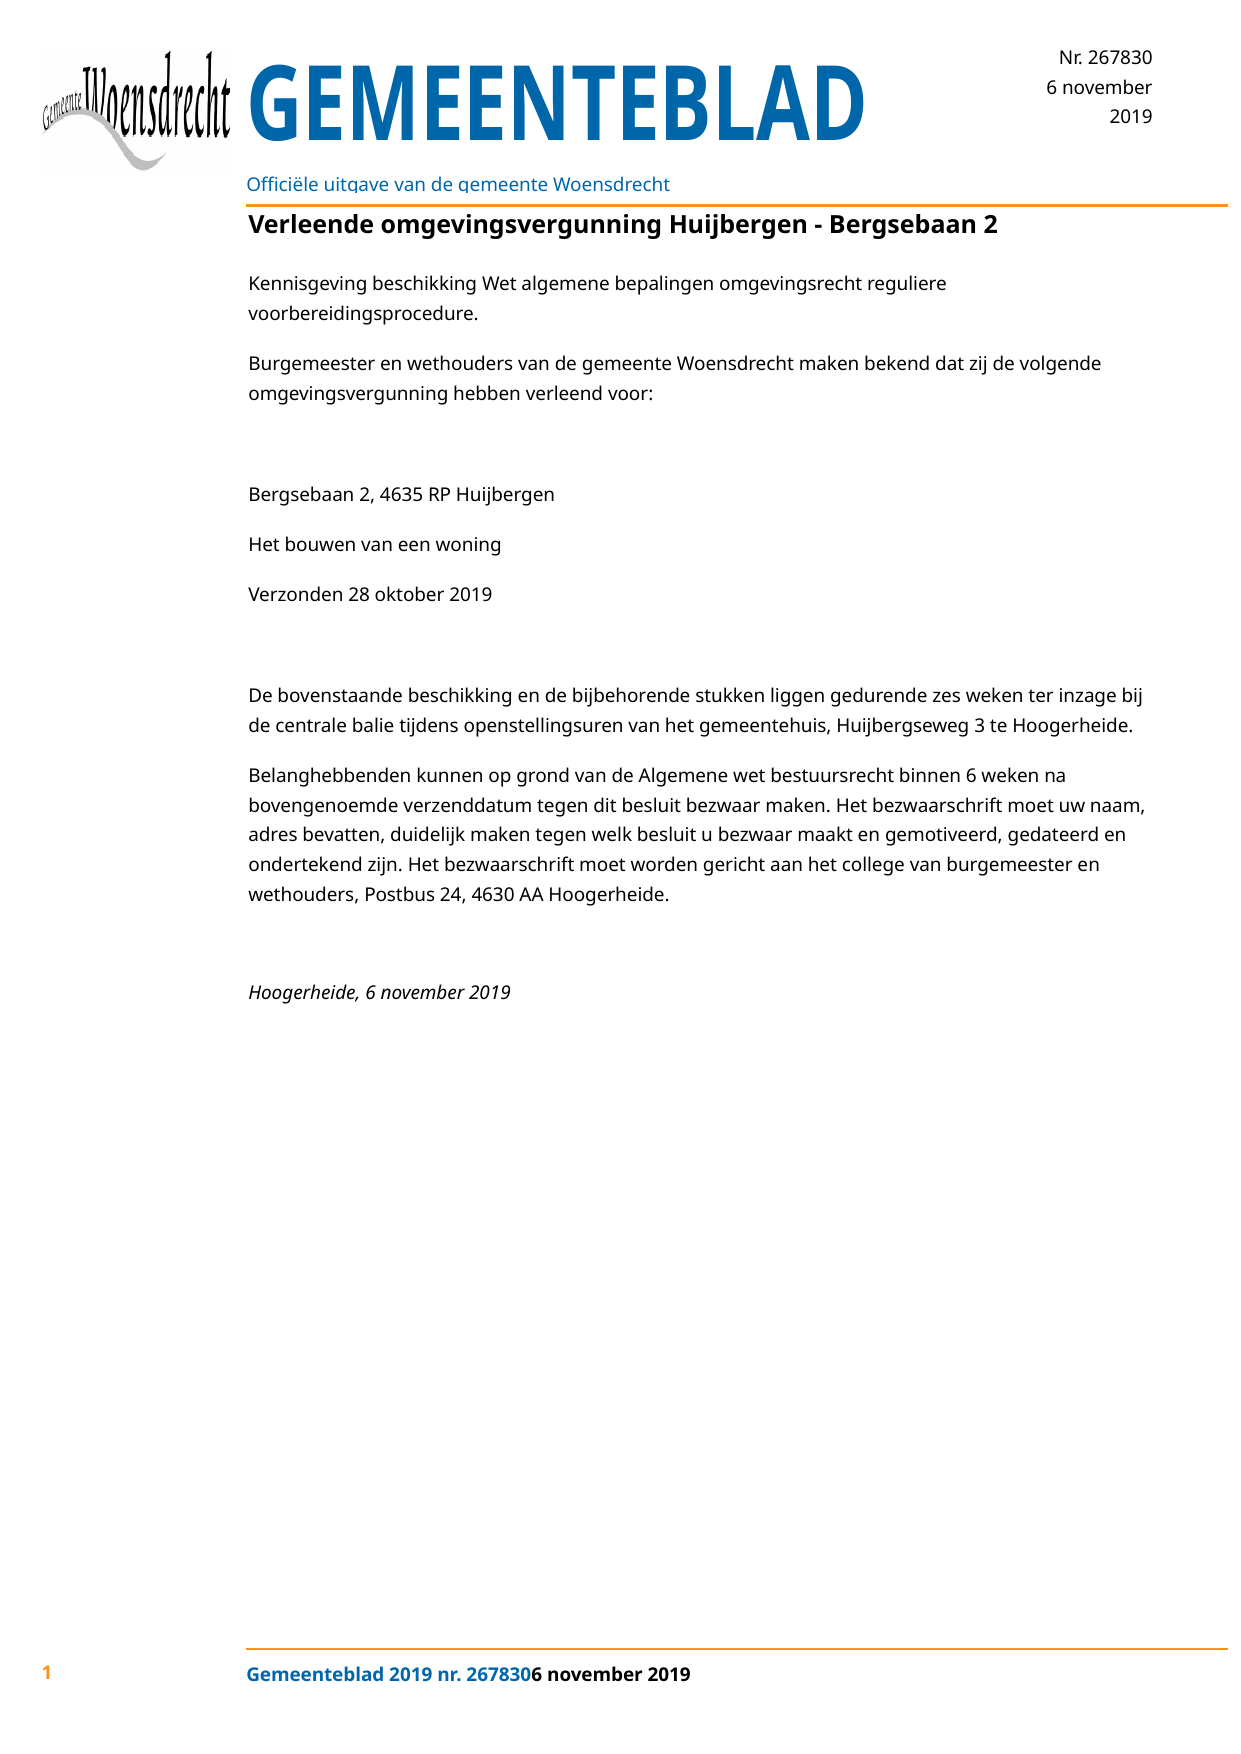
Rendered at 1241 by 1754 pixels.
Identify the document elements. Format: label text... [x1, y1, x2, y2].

text Bergsebaan 2, 4635 RP Huijbergen [248, 481, 1152, 506]
text De bovenstaande beschikking en de bijbehorende stukken liggen gedurende zes weken ter inzage bij de centrale balie tijdens openstellingsuren van het gemeentehuis, Huijbergseweg 3 te Hoogerheide. [248, 682, 1152, 738]
text Hoogerheide, 6 november 2019 [248, 979, 1152, 1005]
text Het bouwen van een woning [248, 531, 1152, 557]
text Kennisgeving beschikking Wet algemene bepalingen omgevingsrecht reguliere voorbereidingsprocedure. [248, 270, 1152, 326]
text Verleende omgevingsvergunning Huijbergen - Bergsebaan 2 [248, 207, 1152, 241]
text Burgemeester en wethouders van de gemeente Woensdrecht maken bekend dat zij de volgende omgevingsvergunning hebben verleend voor: [248, 350, 1152, 406]
text Verzonden 28 oktober 2019 [248, 582, 1152, 607]
picture [41, 47, 231, 172]
text Belanghebbenden kunnen op grond van de Algemene wet bestuursrecht binnen 6 weken na bovengenoemde verzenddatum tegen dit besluit bezwaar maken. Het bezwaarschrift moet uw naam, adres bevatten, duidelijk maken tegen welk besluit u bezwaar maakt en gemotiveerd, gedateerd en ondertekend zijn. Het bezwaarschrift moet worden gericht aan het college van burgemeester en wethouders, Postbus 24, 4630 AA Hoogerheide. [248, 762, 1152, 906]
